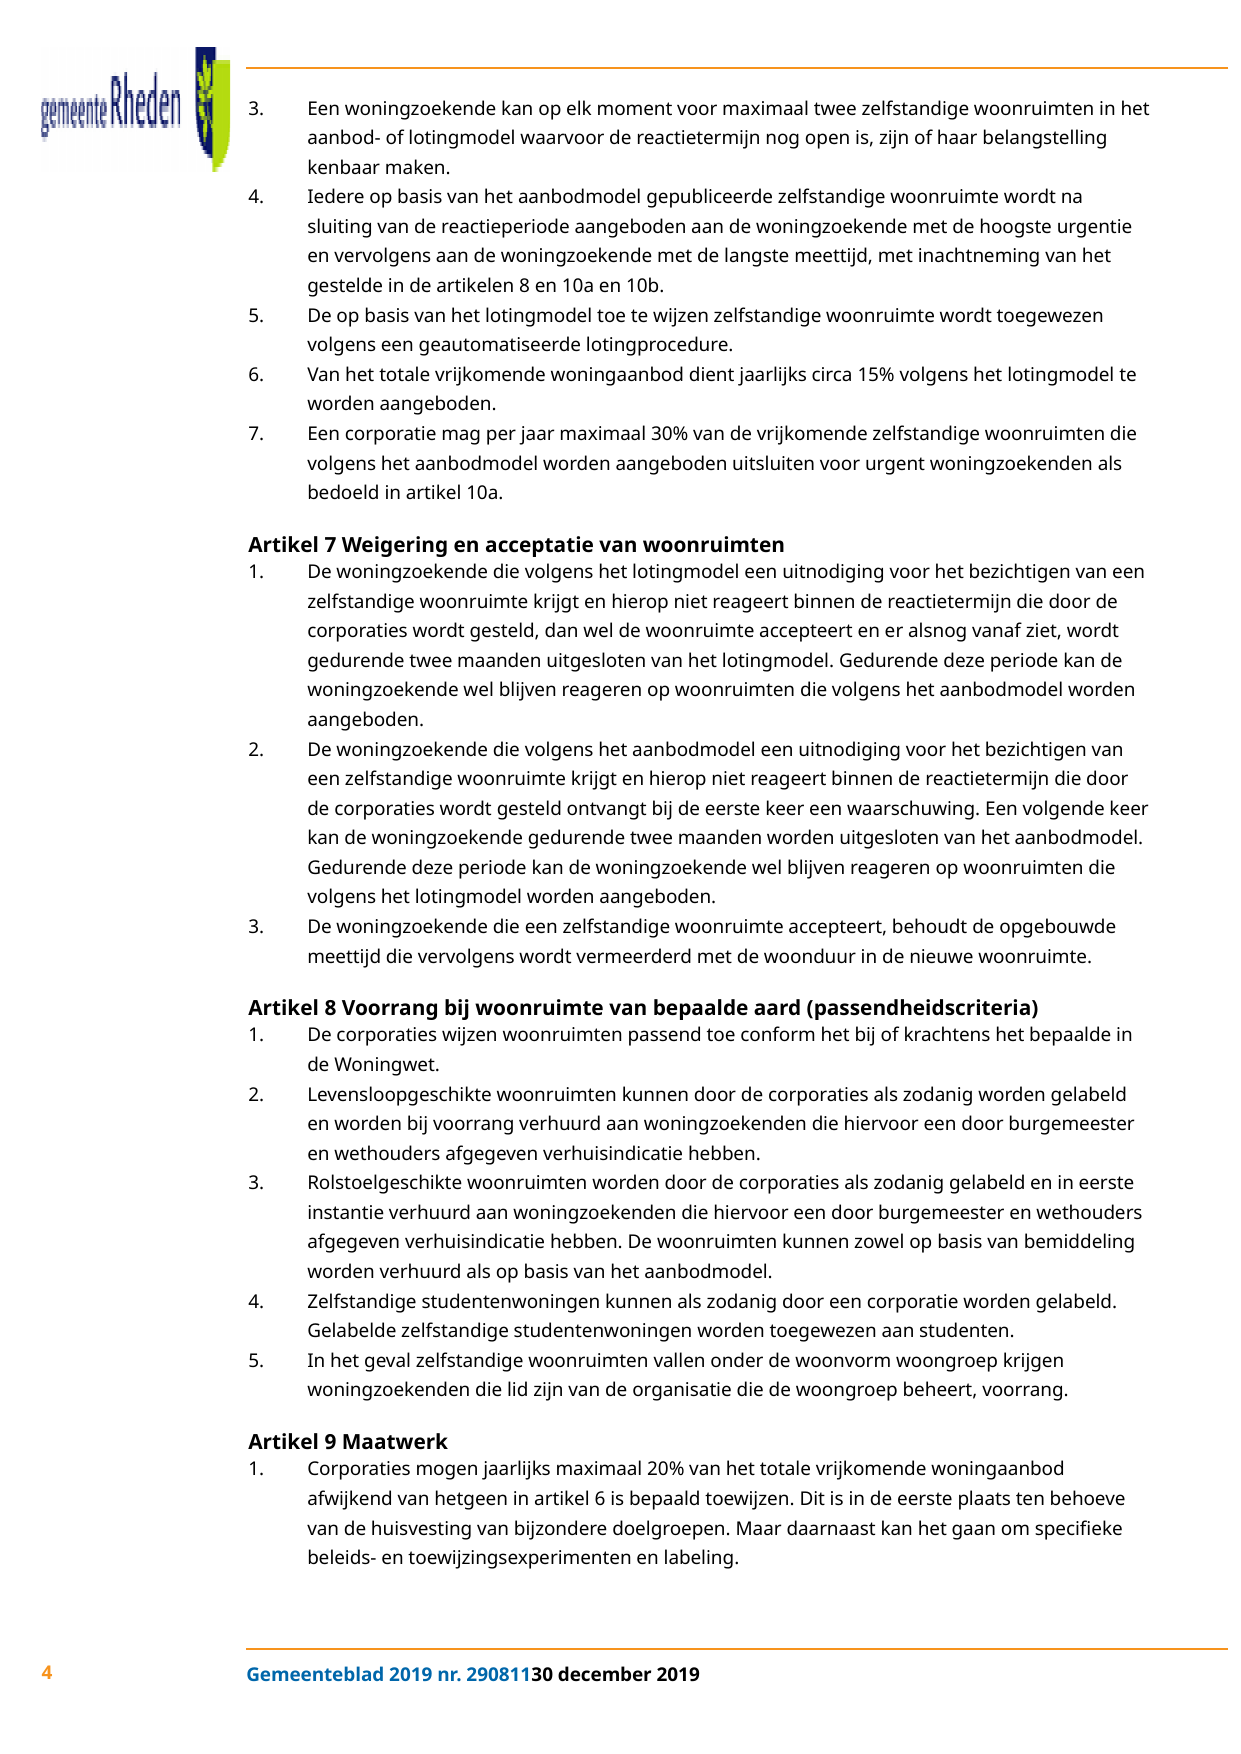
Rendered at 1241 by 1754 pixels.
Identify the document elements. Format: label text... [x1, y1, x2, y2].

list Een woningzoekende kan op elk moment voor maximaal twee zelfstandige woonruimten in het aanbod- of lotingmodel waarvoor de reactietermijn nog open is, zijn of haar belangstelling kenbaar maken. [248, 95, 1152, 180]
list De woningzoekende die een zelfstandige woonruimte accepteert, behoudt de opgebouwde meettijd die vervolgens wordt vermeerderd met de woonduur in de nieuwe woonruimte. [248, 913, 1152, 968]
list Rolstoelgeschikte woonruimten worden door de corporaties als zodanig gelabeld en in eerste instantie verhuurd aan woningzoekenden die hiervoor een door burgemeester en wethouders afgegeven verhuisindicatie hebben. De woonruimten kunnen zowel op basis van bemiddeling worden verhuurd als op basis van het aanbodmodel. [248, 1169, 1152, 1284]
list Iedere op basis van het aanbodmodel gepubliceerde zelfstandige woonruimte wordt na sluiting van de reactieperiode aangeboden aan de woningzoekende met de hoogste urgentie en vervolgens aan de woningzoekende met de langste meettijd, met inachtneming van het gestelde in de artikelen 8 en 10a en 10b. [248, 183, 1152, 298]
list In het geval zelfstandige woonruimten vallen onder de woonvorm woongroep krijgen woningzoekenden die lid zijn van de organisatie die de woongroep beheert, voorrang. [248, 1347, 1152, 1402]
list Een corporatie mag per jaar maximaal 30% van de vrijkomende zelfstandige woonruimten die volgens het aanbodmodel worden aangeboden uitsluiten voor urgent woningzoekenden als bedoeld in artikel 10a. [248, 420, 1152, 505]
text Artikel 9 Maatwerk [248, 1427, 1152, 1456]
text Artikel 8 Voorrang bij woonruimte van bepaalde aard (passendheidscriteria) [248, 993, 1152, 1022]
list Corporaties mogen jaarlijks maximaal 20% van het totale vrijkomende woningaanbod afwijkend van hetgeen in artikel 6 is bepaald toewijzen. Dit is in de eerste plaats ten behoeve van de huisvesting van bijzondere doelgroepen. Maar daarnaast kan het gaan om specifieke beleids- en toewijzingsexperimenten en labeling. [248, 1456, 1152, 1570]
list De corporaties wijzen woonruimten passend toe conform het bij of krachtens het bepaalde in de Woningwet. [248, 1022, 1152, 1077]
list Zelfstandige studentenwoningen kunnen als zodanig door een corporatie worden gelabeld. Gelabelde zelfstandige studentenwoningen worden toegewezen aan studenten. [248, 1288, 1152, 1343]
list Levensloopgeschikte woonruimten kunnen door de corporaties als zodanig worden gelabeld en worden bij voorrang verhuurd aan woningzoekenden die hiervoor een door burgemeester en wethouders afgegeven verhuisindicatie hebben. [248, 1081, 1152, 1166]
text Artikel 7 Weigering en acceptatie van woonruimten [248, 530, 1152, 558]
list De woningzoekende die volgens het aanbodmodel een uitnodiging voor het bezichtigen van een zelfstandige woonruimte krijgt en hierop niet reageert binnen de reactietermijn die door de corporaties wordt gesteld ontvangt bij de eerste keer een waarschuwing. Een volgende keer kan de woningzoekende gedurende twee maanden worden uitgesloten van het aanbodmodel. Gedurende deze periode kan de woningzoekende wel blijven reageren op woonruimten die volgens het lotingmodel worden aangeboden. [248, 736, 1152, 909]
list Van het totale vrijkomende woningaanbod dient jaarlijks circa 15% volgens het lotingmodel te worden aangeboden. [248, 361, 1152, 416]
picture [41, 47, 231, 172]
list De op basis van het lotingmodel toe te wijzen zelfstandige woonruimte wordt toegewezen volgens een geautomatiseerde lotingprocedure. [248, 302, 1152, 357]
list De woningzoekende die volgens het lotingmodel een uitnodiging voor het bezichtigen van een zelfstandige woonruimte krijgt en hierop niet reageert binnen de reactietermijn die door de corporaties wordt gesteld, dan wel de woonruimte accepteert en er alsnog vanaf ziet, wordt gedurende twee maanden uitgesloten van het lotingmodel. Gedurende deze periode kan de woningzoekende wel blijven reageren op woonruimten die volgens het aanbodmodel worden aangeboden. [248, 558, 1152, 732]
